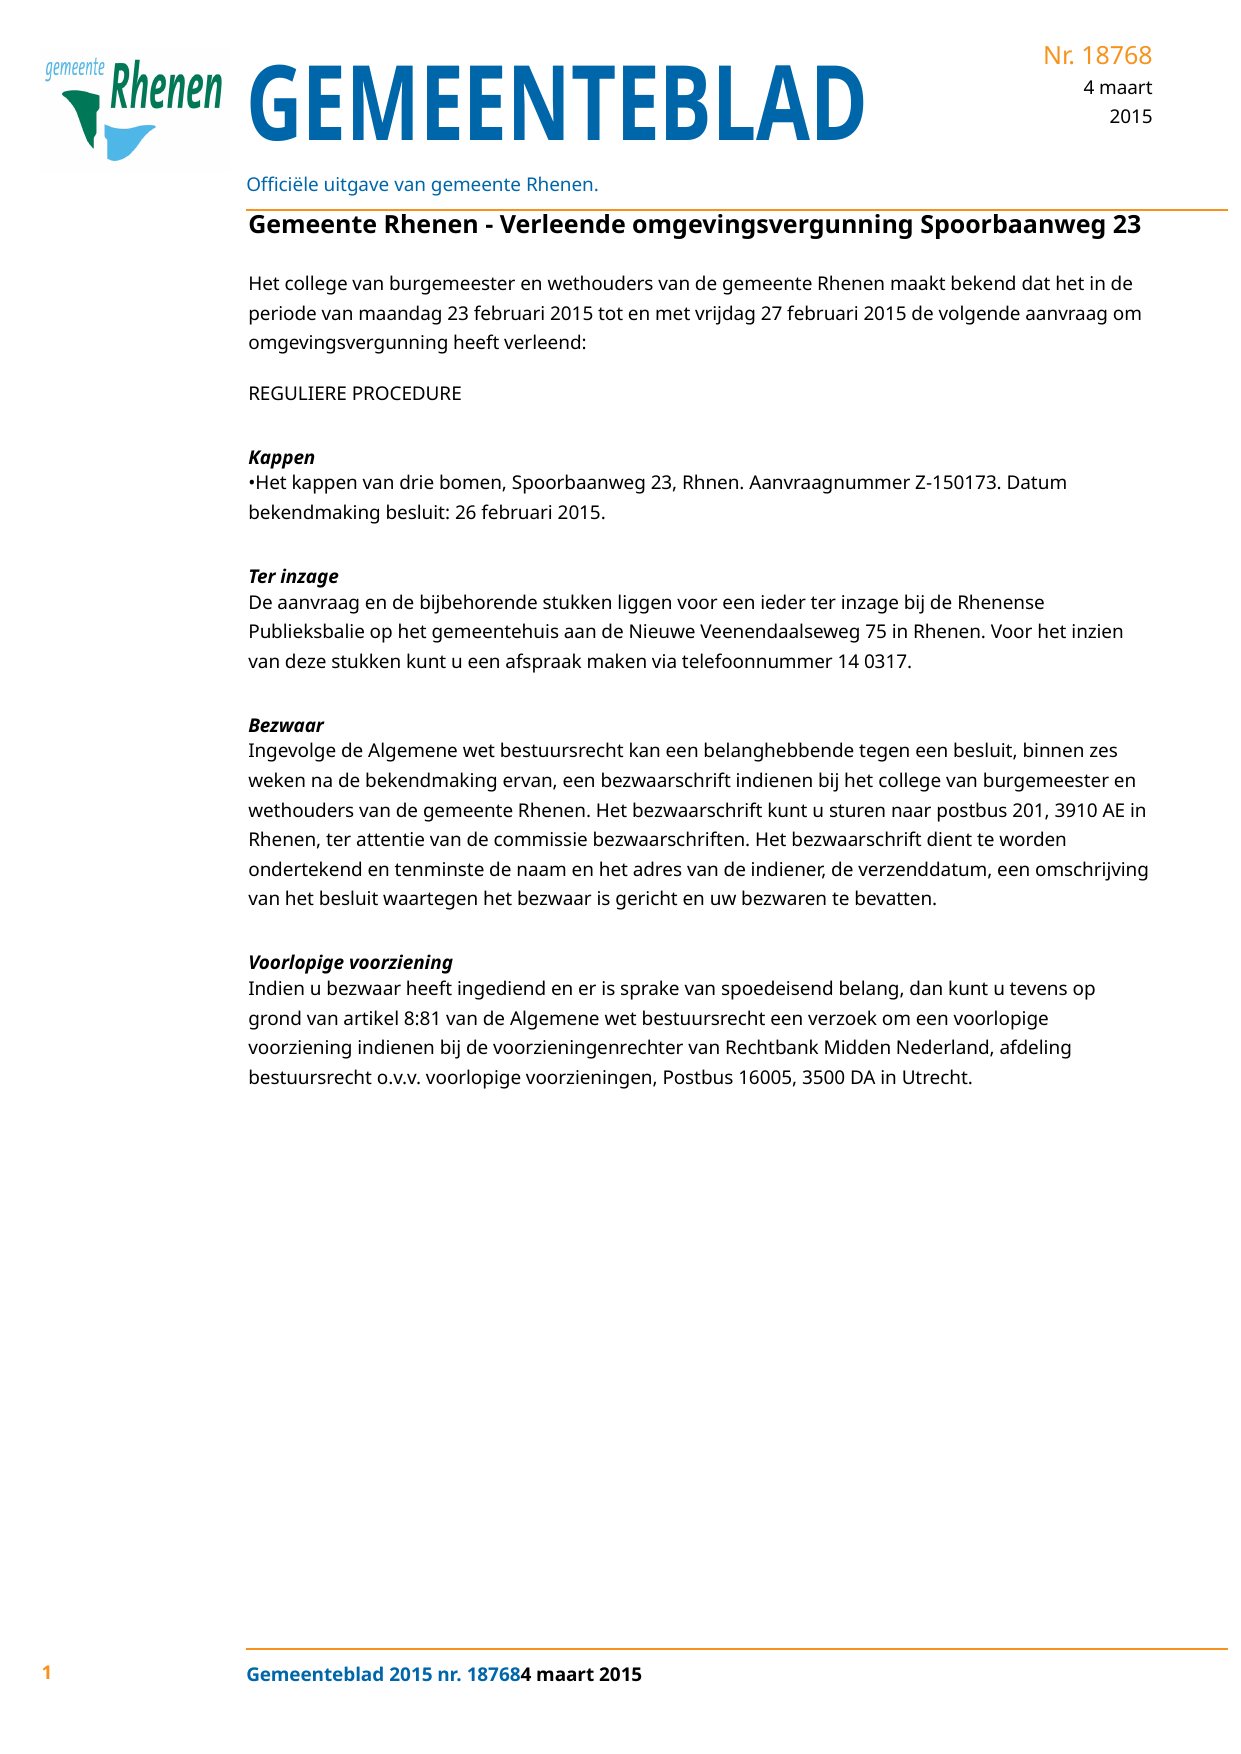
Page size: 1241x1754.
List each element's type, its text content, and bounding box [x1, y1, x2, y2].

text De aanvraag en de bijbehorende stukken liggen voor een ieder ter inzage bij de Rhenense Publieksbalie op het gemeentehuis aan de Nieuwe Veenendaalseweg 75 in Rhenen. Voor het inzien van deze stukken kunt u een afspraak maken via telefoonnummer 14 0317. [248, 589, 1152, 674]
text Het college van burgemeester en wethouders van de gemeente Rhenen maakt bekend dat het in de periode van maandag 23 februari 2015 tot en met vrijdag 27 februari 2015 de volgende aanvraag om omgevingsvergunning heeft verleend: [248, 270, 1152, 355]
text Bezwaar [248, 712, 1152, 738]
text Ingevolge de Algemene wet bestuursrecht kan een belanghebbende tegen een besluit, binnen zes weken na de bekendmaking ervan, een bezwaarschrift indienen bij het college van burgemeester en wethouders van de gemeente Rhenen. Het bezwaarschrift kunt u sturen naar postbus 201, 3910 AE in Rhenen, ter attentie van de commissie bezwaarschriften. Het bezwaarschrift dient te worden ondertekend en tenminste de naam en het adres van de indiener, de verzenddatum, een omschrijving van het besluit waartegen het bezwaar is gericht en uw bezwaren te bevatten. [248, 738, 1152, 911]
text Gemeente Rhenen - Verleende omgevingsvergunning Spoorbaanweg 23 [248, 211, 1152, 241]
text Ter inzage [248, 563, 1152, 589]
text Kappen [248, 444, 1152, 469]
text Voorlopige voorziening [248, 949, 1152, 975]
text REGULIERE PROCEDURE [248, 380, 1152, 406]
text Indien u bezwaar heeft ingediend en er is sprake van spoedeisend belang, dan kunt u tevens op grond van artikel 8:81 van de Algemene wet bestuursrecht een verzoek om een voorlopige voorziening indienen bij de voorzieningenrechter van Rechtbank Midden Nederland, afdeling bestuursrecht o.v.v. voorlopige voorzieningen, Postbus 16005, 3500 DA in Utrecht. [248, 975, 1152, 1090]
text •Het kappen van drie bomen, Spoorbaanweg 23, Rhnen. Aanvraagnummer Z-150173. Datum bekendmaking besluit: 26 februari 2015. [248, 469, 1152, 525]
picture [41, 47, 231, 172]
